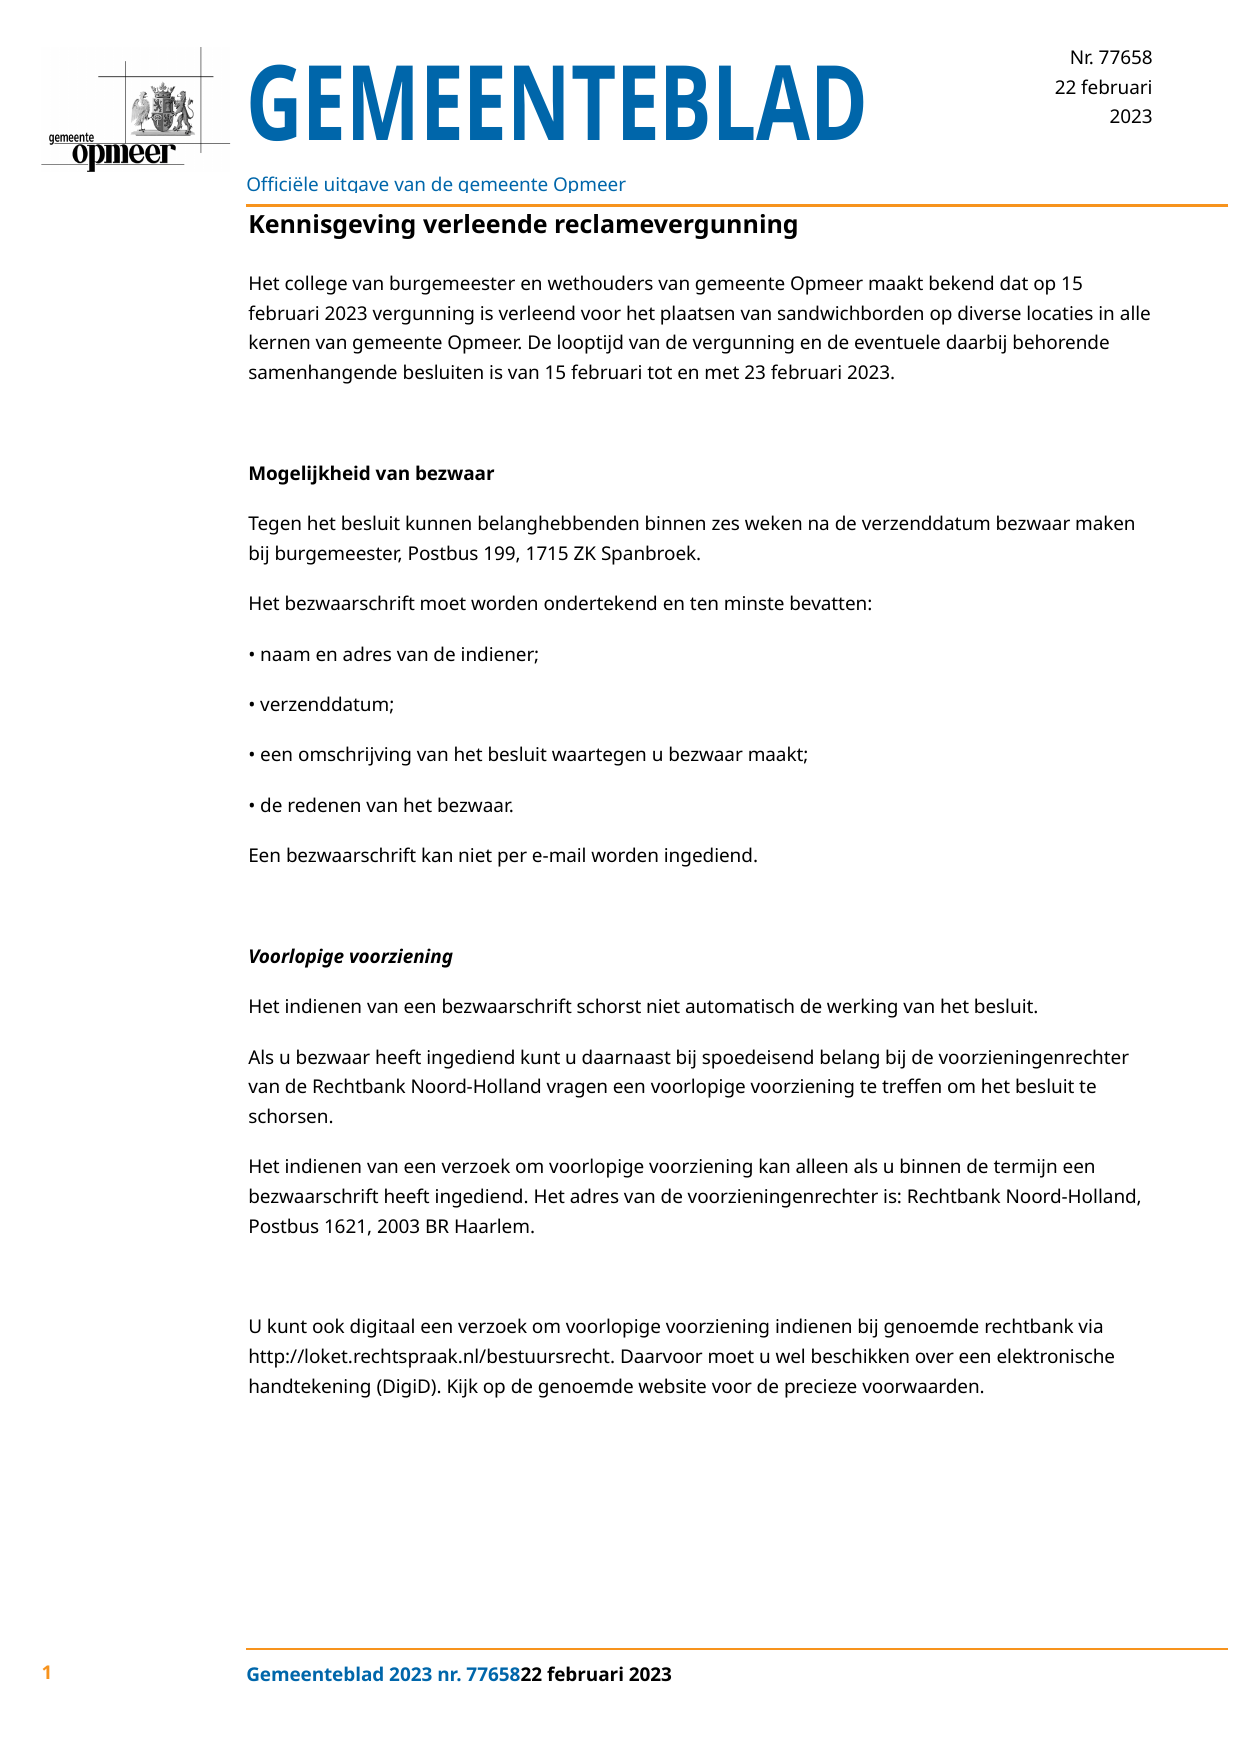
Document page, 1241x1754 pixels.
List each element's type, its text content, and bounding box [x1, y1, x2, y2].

text Als u bezwaar heeft ingediend kunt u daarnaast bij spoedeisend belang bij de voorzieningenrechter van de Rechtbank Noord-Holland vragen een voorlopige voorziening te treffen om het besluit te schorsen. [248, 1044, 1152, 1129]
text Mogelijkheid van bezwaar [248, 460, 1152, 486]
text Kennisgeving verleende reclamevergunning [248, 207, 1152, 241]
text Het college van burgemeester en wethouders van gemeente Opmeer maakt bekend dat op 15 februari 2023 vergunning is verleend voor het plaatsen van sandwichborden op diverse locaties in alle kernen van gemeente Opmeer. De looptijd van de vergunning en de eventuele daarbij behorende samenhangende besluiten is van 15 februari tot en met 23 februari 2023. [248, 270, 1152, 385]
text Het indienen van een bezwaarschrift schorst niet automatisch de werking van het besluit. [248, 994, 1152, 1019]
text • de redenen van het bezwaar. [248, 792, 1152, 818]
text Het bezwaarschrift moet worden ondertekend en ten minste bevatten: [248, 590, 1152, 616]
text Het indienen van een verzoek om voorlopige voorziening kan alleen als u binnen de termijn een bezwaarschrift heeft ingediend. Het adres van de voorzieningenrechter is: Rechtbank Noord-Holland, Postbus 1621, 2003 BR Haarlem. [248, 1154, 1152, 1238]
picture [41, 47, 231, 172]
text Een bezwaarschrift kan niet per e-mail worden ingediend. [248, 842, 1152, 868]
text U kunt ook digitaal een verzoek om voorlopige voorziening indienen bij genoemde rechtbank via http://loket.rechtspraak.nl/bestuursrecht. Daarvoor moet u wel beschikken over een elektronische handtekening (DigiD). Kijk op de genoemde website voor de precieze voorwaarden. [248, 1314, 1152, 1398]
text • naam en adres van de indiener; [248, 641, 1152, 666]
text • een omschrijving van het besluit waartegen u bezwaar maakt; [248, 742, 1152, 767]
text Voorlopige voorziening [248, 943, 1152, 969]
text Tegen het besluit kunnen belanghebbenden binnen zes weken na de verzenddatum bezwaar maken bij burgemeester, Postbus 199, 1715 ZK Spanbroek. [248, 510, 1152, 566]
text • verzenddatum; [248, 691, 1152, 717]
